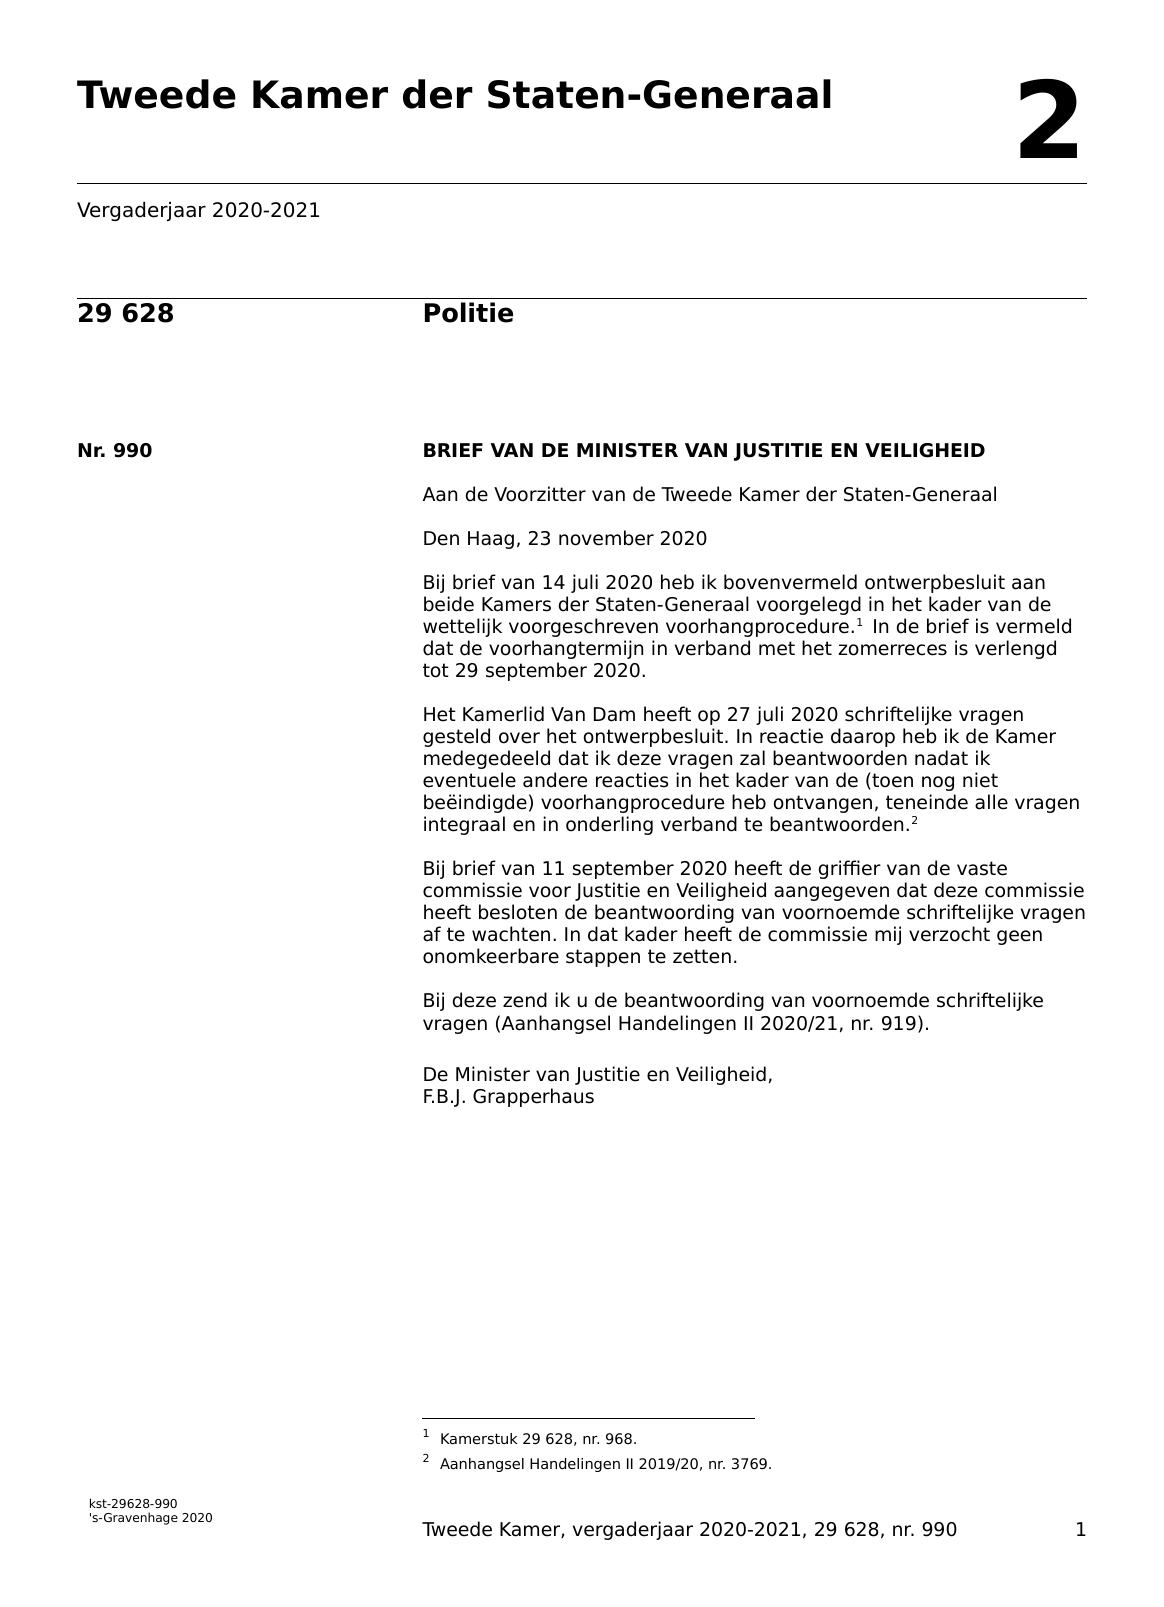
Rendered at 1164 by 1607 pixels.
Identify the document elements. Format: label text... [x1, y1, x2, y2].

table_header 2 [886, 59, 1087, 183]
text Kamerstuk 29 628, nr. 968. [422, 1427, 1087, 1449]
text Aanhangsel Handelingen II 2019/20, nr. 3769. [422, 1452, 1087, 1474]
text Den Haag, 23 november 2020 [422, 528, 1087, 550]
table_header Tweede Kamer der Staten-Generaal [77, 59, 886, 183]
text De Minister van Justitie en Veiligheid, F.B.J. Grapperhaus [422, 1064, 1087, 1108]
text kst-29628-990 [88, 1497, 323, 1511]
subtitle 29 628 Politie [77, 299, 1087, 329]
text Bij brief van 14 juli 2020 heb ik bovenvermeld ontwerpbesluit aan beide Kamers der Staten-Generaal voorgelegd in het kader van de wettelijk voorgeschreven voorhangprocedure. In de brief is vermeld dat de voorhangtermijn in verband met het zomerreces is verlengd tot 29 september 2020. [422, 572, 1087, 682]
subtitle Nr. 990 BRIEF VAN DE MINISTER VAN JUSTITIE EN VEILIGHEID [77, 440, 1087, 462]
table_cell Vergaderjaar 2020-2021 [77, 184, 1087, 298]
text Bij brief van 11 september 2020 heeft de griffier van de vaste commissie voor Justitie en Veiligheid aangegeven dat deze commissie heeft besloten de beantwoording van voornoemde schriftelijke vragen af te wachten. In dat kader heeft de commissie mij verzocht geen onomkeerbare stappen te zetten. [422, 858, 1087, 968]
text Aan de Voorzitter van de Tweede Kamer der Staten-Generaal [422, 484, 1087, 506]
text Het Kamerlid Van Dam heeft op 27 juli 2020 schriftelijke vragen gesteld over het ontwerpbesluit. In reactie daarop heb ik de Kamer medegedeeld dat ik deze vragen zal beantwoorden nadat ik eventuele andere reacties in het kader van de (toen nog niet beëindigde) voorhangprocedure heb ontvangen, teneinde alle vragen integraal en in onderling verband te beantwoorden. [422, 704, 1087, 836]
text Bij deze zend ik u de beantwoording van voornoemde schriftelijke vragen (Aanhangsel Handelingen II 2020/21, nr. 919). [422, 990, 1087, 1034]
text 's-Gravenhage 2020 [88, 1511, 323, 1525]
